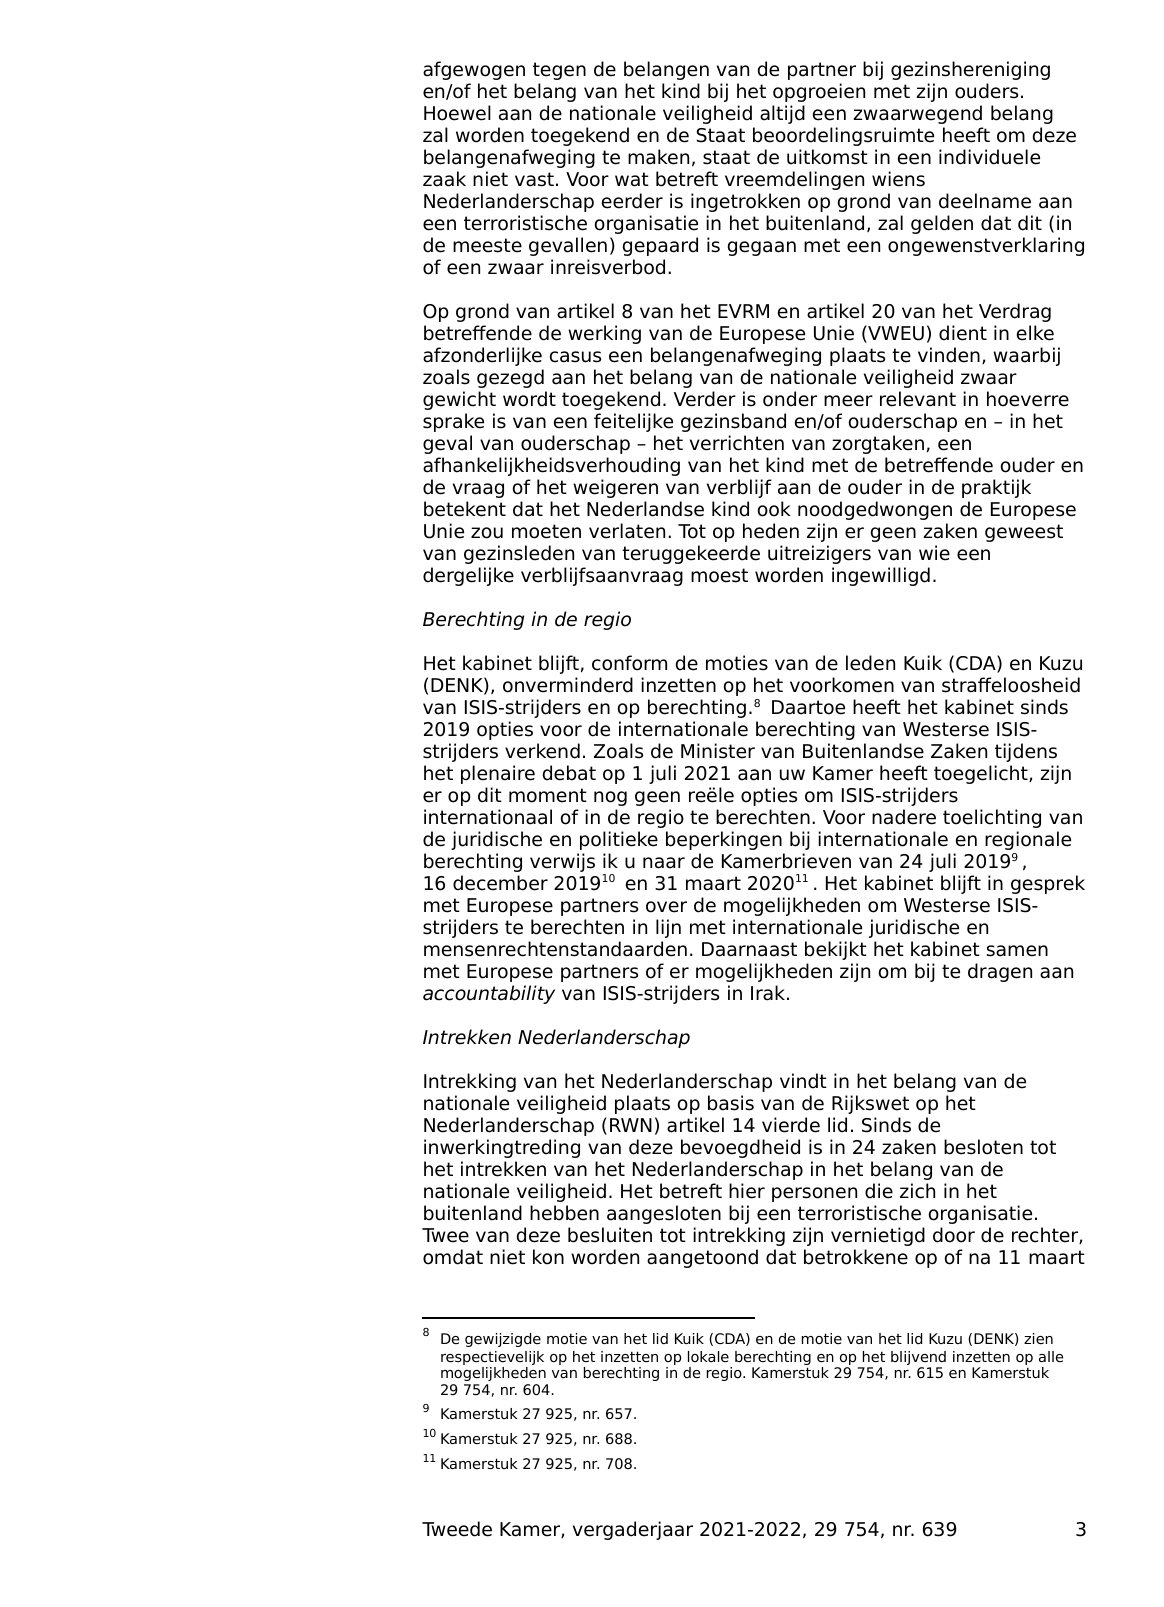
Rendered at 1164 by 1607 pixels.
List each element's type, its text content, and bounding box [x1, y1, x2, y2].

text afgewogen tegen de belangen van de partner bij gezinshereniging en/of het belang van het kind bij het opgroeien met zijn ouders. Hoewel aan de nationale veiligheid altijd een zwaarwegend belang zal worden toegekend en de Staat beoordelingsruimte heeft om deze belangenafweging te maken, staat de uitkomst in een individuele zaak niet vast. Voor wat betreft vreemdelingen wiens Nederlanderschap eerder is ingetrokken op grond van deelname aan een terroristische organisatie in het buitenland, zal gelden dat dit (in de meeste gevallen) gepaard is gegaan met een ongewenstverklaring of een zwaar inreisverbod. [422, 59, 1087, 279]
text Kamerstuk 27 925, nr. 657. [422, 1402, 1087, 1424]
text Kamerstuk 27 925, nr. 688. [422, 1427, 1087, 1449]
subtitle Intrekken Nederlanderschap [422, 1027, 1087, 1049]
text Kamerstuk 27 925, nr. 708. [422, 1452, 1087, 1474]
subtitle Berechting in de regio [422, 609, 1087, 631]
text Op grond van artikel 8 van het EVRM en artikel 20 van het Verdrag betreffende de werking van de Europese Unie (VWEU) dient in elke afzonderlijke casus een belangenafweging plaats te vinden, waarbij zoals gezegd aan het belang van de nationale veiligheid zwaar gewicht wordt toegekend. Verder is onder meer relevant in hoeverre sprake is van een feitelijke gezinsband en/of ouderschap en – in het geval van ouderschap – het verrichten van zorgtaken, een afhankelijkheidsverhouding van het kind met de betreffende ouder en de vraag of het weigeren van verblijf aan de ouder in de praktijk betekent dat het Nederlandse kind ook noodgedwongen de Europese Unie zou moeten verlaten. Tot op heden zijn er geen zaken geweest van gezinsleden van teruggekeerde uitreizigers van wie een dergelijke verblijfsaanvraag moest worden ingewilligd. [422, 301, 1087, 587]
text Intrekking van het Nederlanderschap vindt in het belang van de nationale veiligheid plaats op basis van de Rijkswet op het Nederlanderschap (RWN) artikel 14 vierde lid. Sinds de inwerkingtreding van deze bevoegdheid is in 24 zaken besloten tot het intrekken van het Nederlanderschap in het belang van de nationale veiligheid. Het betreft hier personen die zich in het buitenland hebben aangesloten bij een terroristische organisatie. Twee van deze besluiten tot intrekking zijn vernietigd door de rechter, omdat niet kon worden aangetoond dat betrokkene op of na 11 maart [422, 1071, 1087, 1269]
text Het kabinet blijft, conform de moties van de leden Kuik (CDA) en Kuzu (DENK), onverminderd inzetten op het voorkomen van straffeloosheid van ISIS-strijders en op berechting. Daartoe heeft het kabinet sinds 2019 opties voor de internationale berechting van Westerse ISIS-strijders verkend. Zoals de Minister van Buitenlandse Zaken tijdens het plenaire debat op 1 juli 2021 aan uw Kamer heeft toegelicht, zijn er op dit moment nog geen reële opties om ISIS-strijders internationaal of in de regio te berechten. Voor nadere toelichting van de juridische en politieke beperkingen bij internationale en regionale berechting verwijs ik u naar de Kamerbrieven van 24 juli 2019, 16 december 2019 en 31 maart 2020. Het kabinet blijft in gesprek met Europese partners over de mogelijkheden om Westerse ISIS-strijders te berechten in lijn met internationale juridische en mensenrechtenstandaarden. Daarnaast bekijkt het kabinet samen met Europese partners of er mogelijkheden zijn om bij te dragen aan accountability van ISIS-strijders in Irak. [422, 653, 1087, 1005]
text De gewijzigde motie van het lid Kuik (CDA) en de motie van het lid Kuzu (DENK) zien respectievelijk op het inzetten op lokale berechting en op het blijvend inzetten op alle mogelijkheden van berechting in de regio. Kamerstuk 29 754, nr. 615 en Kamerstuk 29 754, nr. 604. [422, 1327, 1087, 1399]
